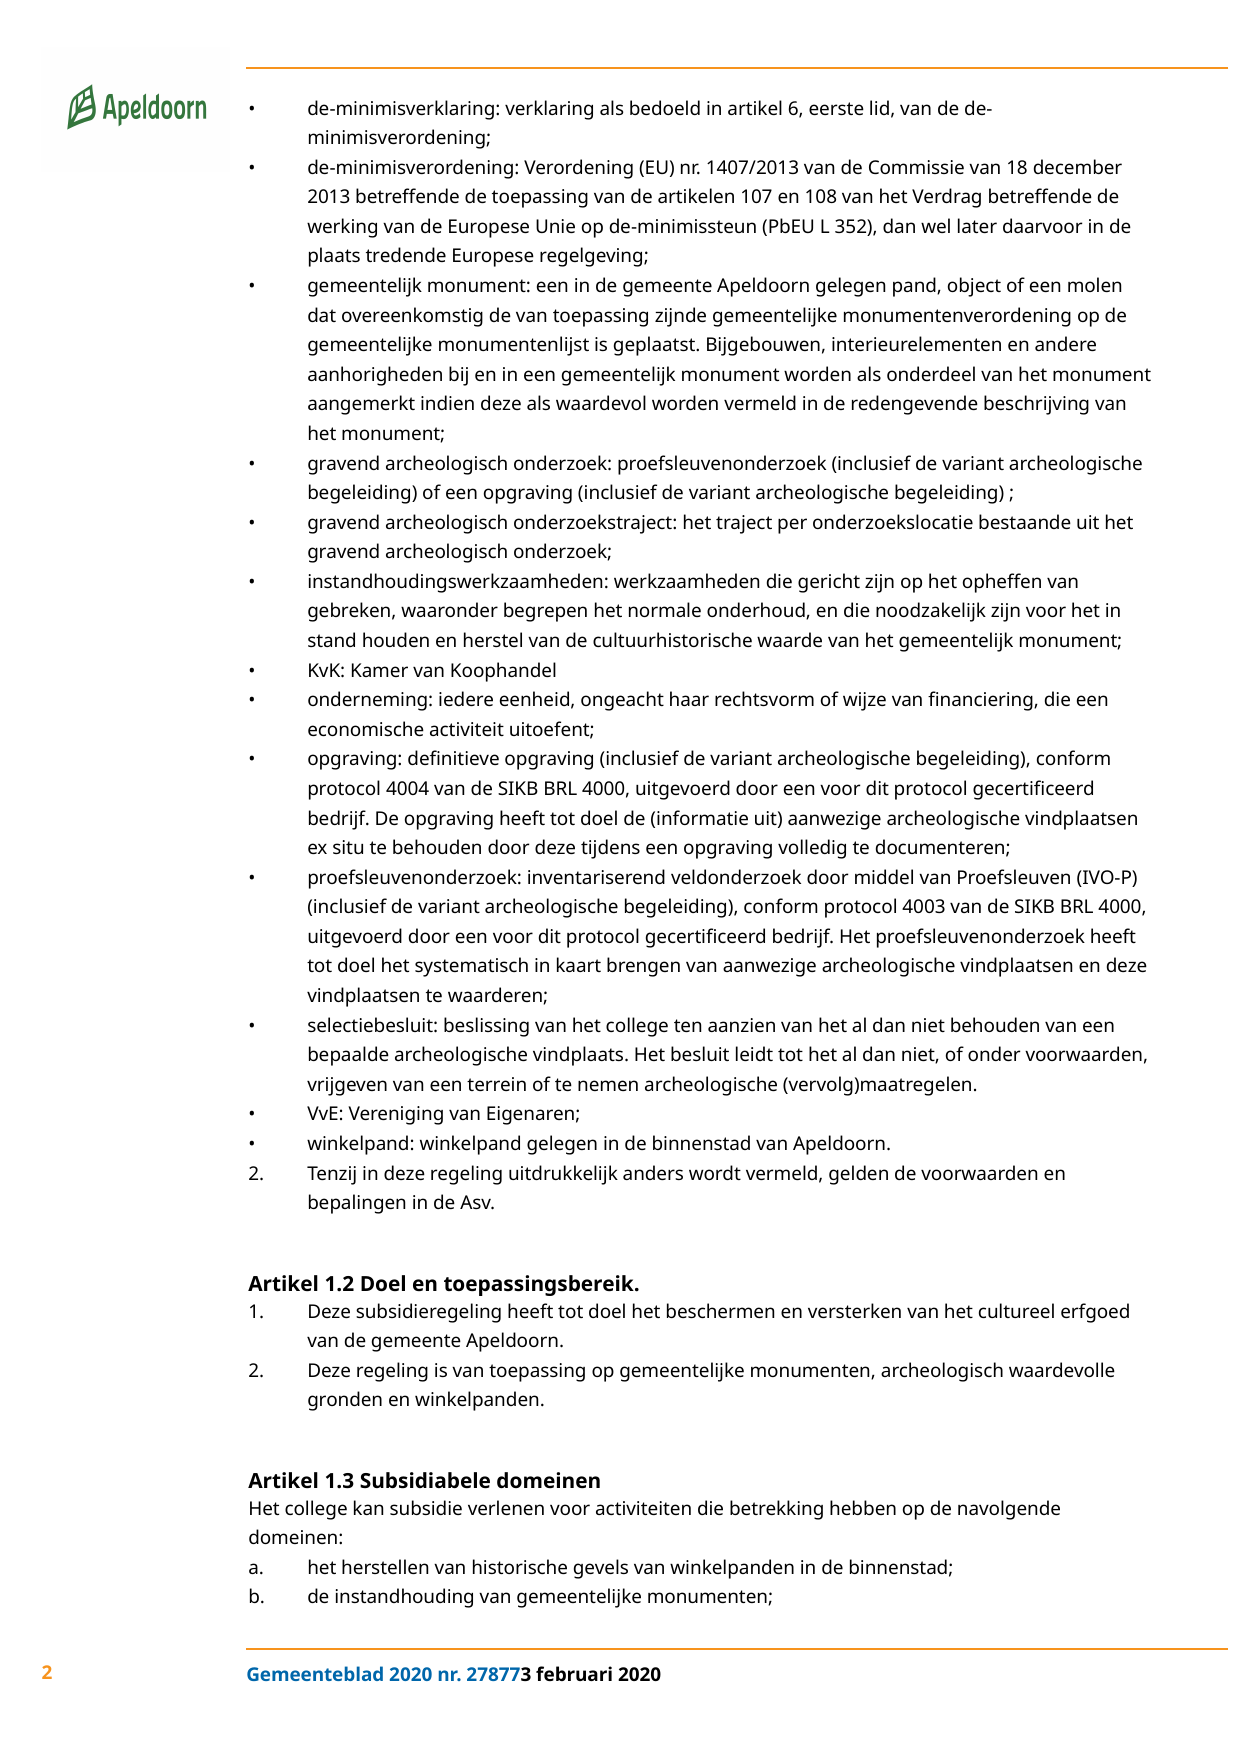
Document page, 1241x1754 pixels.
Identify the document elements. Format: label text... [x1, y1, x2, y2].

list de instandhouding van gemeentelijke monumenten; [248, 1584, 1152, 1609]
text Het college kan subsidie verlenen voor activiteiten die betrekking hebben op de navolgende domeinen: [248, 1495, 1152, 1550]
list Deze subsidieregeling heeft tot doel het beschermen en versterken van het cultureel erfgoed van de gemeente Apeldoorn. [248, 1298, 1152, 1353]
list proefsleuvenonderzoek: inventariserend veldonderzoek door middel van Proefsleuven (IVO-P) (inclusief de variant archeologische begeleiding), conform protocol 4003 van de SIKB BRL 4000, uitgevoerd door een voor dit protocol gecertificeerd bedrijf. Het proefsleuvenonderzoek heeft tot doel het systematisch in kaart brengen van aanwezige archeologische vindplaatsen en deze vindplaatsen te waarderen; [248, 864, 1152, 1008]
list selectiebesluit: beslissing van het college ten aanzien van het al dan niet behouden van een bepaalde archeologische vindplaats. Het besluit leidt tot het al dan niet, of onder voorwaarden, vrijgeven van een terrein of te nemen archeologische (vervolg)maatregelen. [248, 1012, 1152, 1097]
text Artikel 1.2 Doel en toepassingsbereik. [248, 1269, 1152, 1298]
text Artikel 1.3 Subsidiabele domeinen [248, 1467, 1152, 1495]
list onderneming: iedere eenheid, ongeacht haar rechtsvorm of wijze van financiering, die een economische activiteit uitoefent; [248, 686, 1152, 742]
list KvK: Kamer van Koophandel [248, 657, 1152, 683]
list gravend archeologisch onderzoekstraject: het traject per onderzoekslocatie bestaande uit het gravend archeologisch onderzoek; [248, 509, 1152, 564]
list Tenzij in deze regeling uitdrukkelijk anders wordt vermeld, gelden de voorwaarden en bepalingen in de Asv. [248, 1160, 1152, 1215]
list gravend archeologisch onderzoek: proefsleuvenonderzoek (inclusief de variant archeologische begeleiding) of een opgraving (inclusief de variant archeologische begeleiding) ; [248, 450, 1152, 505]
list de-minimisverordening: Verordening (EU) nr. 1407/2013 van de Commissie van 18 december 2013 betreffende de toepassing van de artikelen 107 en 108 van het Verdrag betreffende de werking van de Europese Unie op de-minimissteun (PbEU L 352), dan wel later daarvoor in de plaats tredende Europese regelgeving; [248, 154, 1152, 268]
list instandhoudingswerkzaamheden: werkzaamheden die gericht zijn op het opheffen van gebreken, waaronder begrepen het normale onderhoud, en die noodzakelijk zijn voor het in stand houden en herstel van de cultuurhistorische waarde van het gemeentelijk monument; [248, 568, 1152, 653]
list de-minimisverklaring: verklaring als bedoeld in artikel 6, eerste lid, van de de-minimisverordening; [248, 95, 1152, 150]
list het herstellen van historische gevels van winkelpanden in de binnenstad; [248, 1554, 1152, 1580]
list VvE: Vereniging van Eigenaren; [248, 1101, 1152, 1126]
list opgraving: definitieve opgraving (inclusief de variant archeologische begeleiding), conform protocol 4004 van de SIKB BRL 4000, uitgevoerd door een voor dit protocol gecertificeerd bedrijf. De opgraving heeft tot doel de (informatie uit) aanwezige archeologische vindplaatsen ex situ te behouden door deze tijdens een opgraving volledig te documenteren; [248, 746, 1152, 860]
list gemeentelijk monument: een in de gemeente Apeldoorn gelegen pand, object of een molen dat overeenkomstig de van toepassing zijnde gemeentelijke monumentenverordening op de gemeentelijke monumentenlijst is geplaatst. Bijgebouwen, interieurelementen en andere aanhorigheden bij en in een gemeentelijk monument worden als onderdeel van het monument aangemerkt indien deze als waardevol worden vermeld in de redengevende beschrijving van het monument; [248, 272, 1152, 446]
list Deze regeling is van toepassing op gemeentelijke monumenten, archeologisch waardevolle gronden en winkelpanden. [248, 1357, 1152, 1412]
picture [41, 47, 231, 172]
list winkelpand: winkelpand gelegen in de binnenstad van Apeldoorn. [248, 1130, 1152, 1156]
